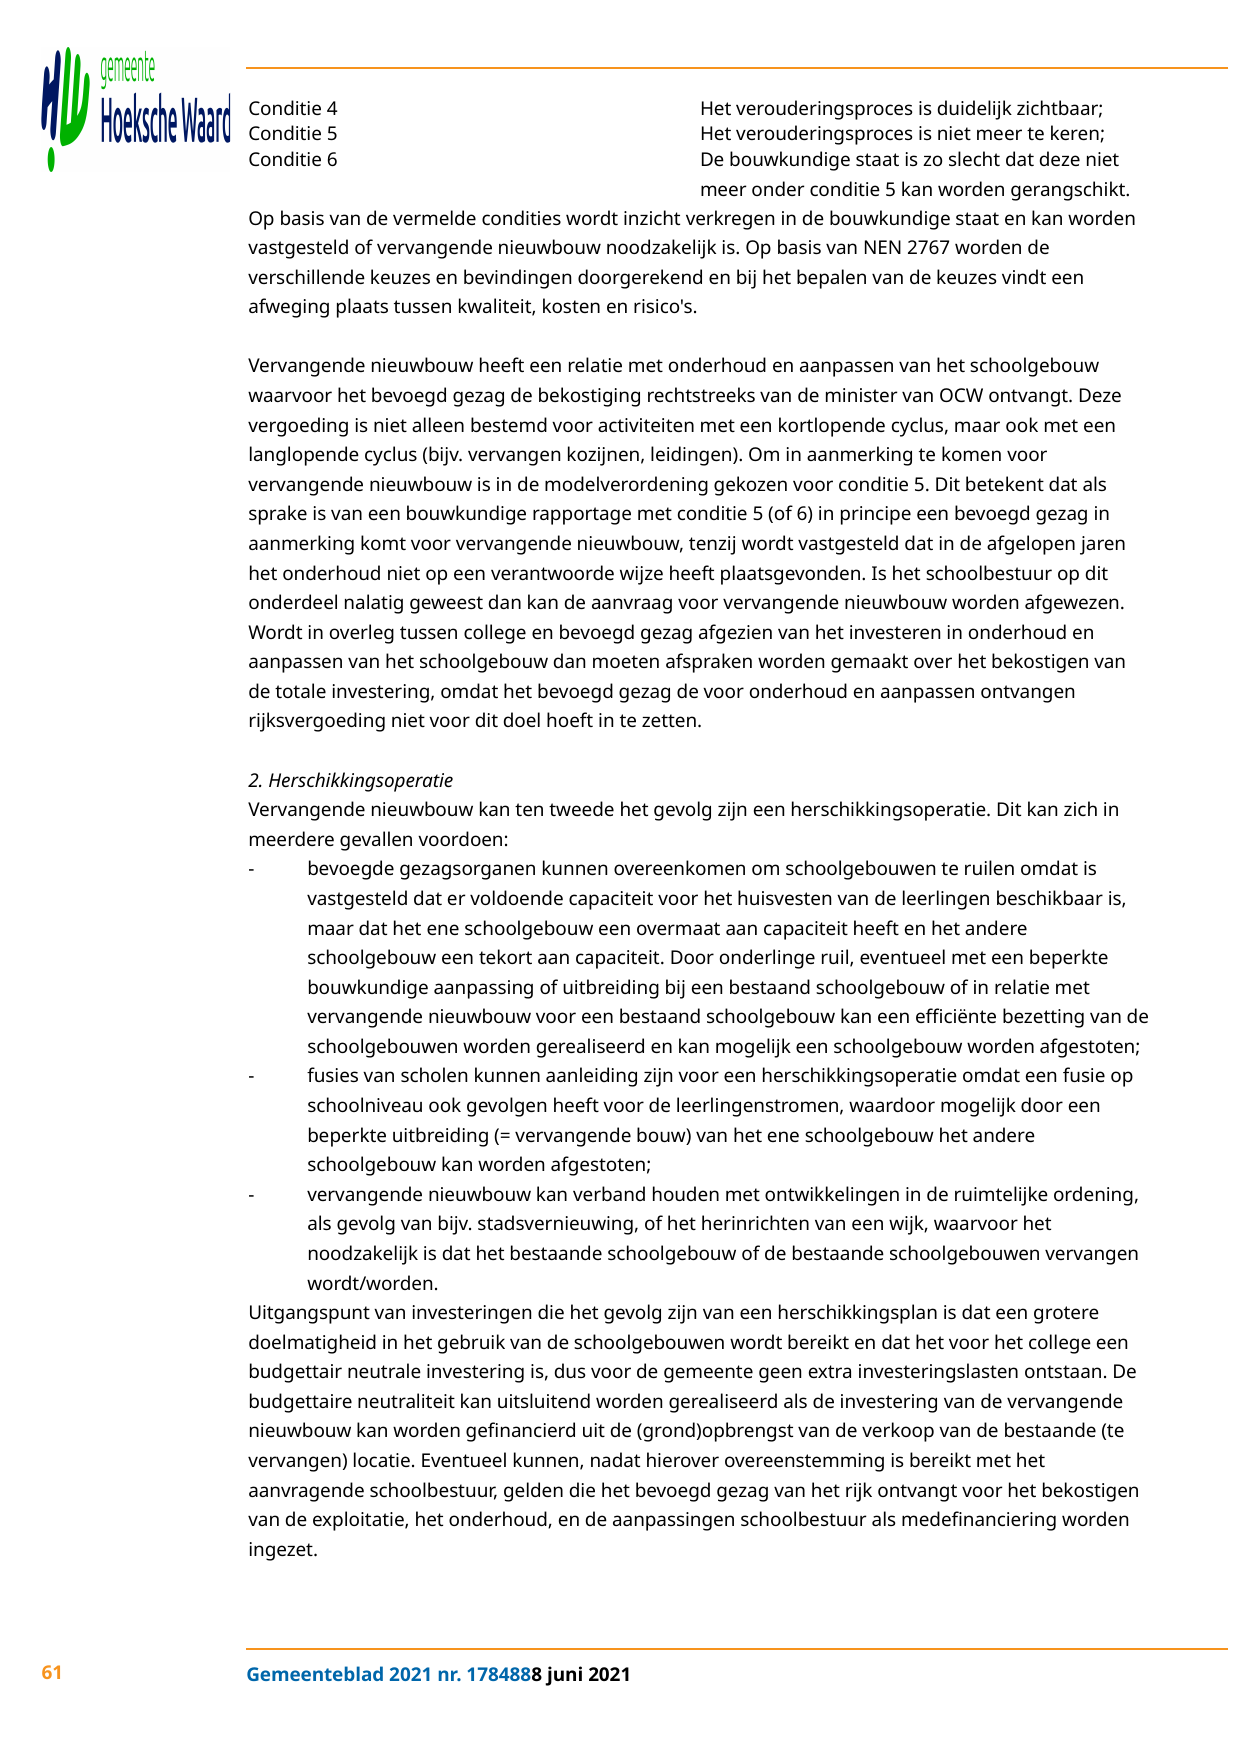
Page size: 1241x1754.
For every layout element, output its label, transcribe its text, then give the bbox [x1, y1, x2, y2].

text 2. Herschikkingsoperatie [248, 767, 1152, 793]
list bevoegde gezagsorganen kunnen overeenkomen om schoolgebouwen te ruilen omdat is vastgesteld dat er voldoende capaciteit voor het huisvesten van de leerlingen beschikbaar is, maar dat het ene schoolgebouw een overmaat aan capaciteit heeft en het andere schoolgebouw een tekort aan capaciteit. Door onderlinge ruil, eventueel met een beperkte bouwkundige aanpassing of uitbreiding bij een bestaand schoolgebouw of in relatie met vervangende nieuwbouw voor een bestaand schoolgebouw kan een efficiënte bezetting van de schoolgebouwen worden gerealiseerd en kan mogelijk een schoolgebouw worden afgestoten; [248, 856, 1152, 1059]
list fusies van scholen kunnen aanleiding zijn voor een herschikkingsoperatie omdat een fusie op schoolniveau ook gevolgen heeft voor de leerlingenstromen, waardoor mogelijk door een beperkte uitbreiding (= vervangende bouw) van het ene schoolgebouw het andere schoolgebouw kan worden afgestoten; [248, 1063, 1152, 1177]
text Op basis van de vermelde condities wordt inzicht verkregen in de bouwkundige staat en kan worden vastgesteld of vervangende nieuwbouw noodzakelijk is. Op basis van NEN 2767 worden de verschillende keuzes en bevindingen doorgerekend en bij het bepalen van de keuzes vindt een afweging plaats tussen kwaliteit, kosten en risico's. [248, 205, 1152, 319]
table_cell De bouwkundige staat is zo slecht dat deze niet meer onder conditie 5 kan worden gerangschikt. [700, 146, 1152, 202]
text Uitgangspunt van investeringen die het gevolg zijn van een herschikkingsplan is dat een grotere doelmatigheid in het gebruik van de schoolgebouwen wordt bereikt en dat het voor het college een budgettair neutrale investering is, dus voor de gemeente geen extra investeringslasten ontstaan. De budgettaire neutraliteit kan uitsluitend worden gerealiseerd als de investering van de vervangende nieuwbouw kan worden gefinancierd uit de (grond)opbrengst van de verkoop van de bestaande (te vervangen) locatie. Eventueel kunnen, nadat hierover overeenstemming is bereikt met het aanvragende schoolbestuur, gelden die het bevoegd gezag van het rijk ontvangt voor het bekostigen van de exploitatie, het onderhoud, en de aanpassingen schoolbestuur als medefinanciering worden ingezet. [248, 1299, 1152, 1562]
table_cell Het verouderingsproces is duidelijk zichtbaar; [700, 95, 1152, 121]
table_cell Het verouderingsproces is niet meer te keren; [700, 121, 1152, 146]
table_cell Conditie 4 [248, 95, 700, 121]
text Vervangende nieuwbouw heeft een relatie met onderhoud en aanpassen van het schoolgebouw waarvoor het bevoegd gezag de bekostiging rechtstreeks van de minister van OCW ontvangt. Deze vergoeding is niet alleen bestemd voor activiteiten met een kortlopende cyclus, maar ook met een langlopende cyclus (bijv. vervangen kozijnen, leidingen). Om in aanmerking te komen voor vervangende nieuwbouw is in de modelverordening gekozen voor conditie 5. Dit betekent dat als sprake is van een bouwkundige rapportage met conditie 5 (of 6) in principe een bevoegd gezag in aanmerking komt voor vervangende nieuwbouw, tenzij wordt vastgesteld dat in de afgelopen jaren het onderhoud niet op een verantwoorde wijze heeft plaatsgevonden. Is het schoolbestuur op dit onderdeel nalatig geweest dan kan de aanvraag voor vervangende nieuwbouw worden afgewezen. Wordt in overleg tussen college en bevoegd gezag afgezien van het investeren in onderhoud en aanpassen van het schoolgebouw dan moeten afspraken worden gemaakt over het bekostigen van de totale investering, omdat het bevoegd gezag de voor onderhoud en aanpassen ontvangen rijksvergoeding niet voor dit doel hoeft in te zetten. [248, 353, 1152, 733]
text Vervangende nieuwbouw kan ten tweede het gevolg zijn een herschikkingsoperatie. Dit kan zich in meerdere gevallen voordoen: [248, 796, 1152, 852]
picture [41, 47, 231, 172]
list vervangende nieuwbouw kan verband houden met ontwikkelingen in de ruimtelijke ordening, als gevolg van bijv. stadsvernieuwing, of het herinrichten van een wijk, waarvoor het noodzakelijk is dat het bestaande schoolgebouw of de bestaande schoolgebouwen vervangen wordt/worden. [248, 1181, 1152, 1296]
table_cell Conditie 5 [248, 121, 700, 146]
table_cell Conditie 6 [248, 146, 700, 202]
